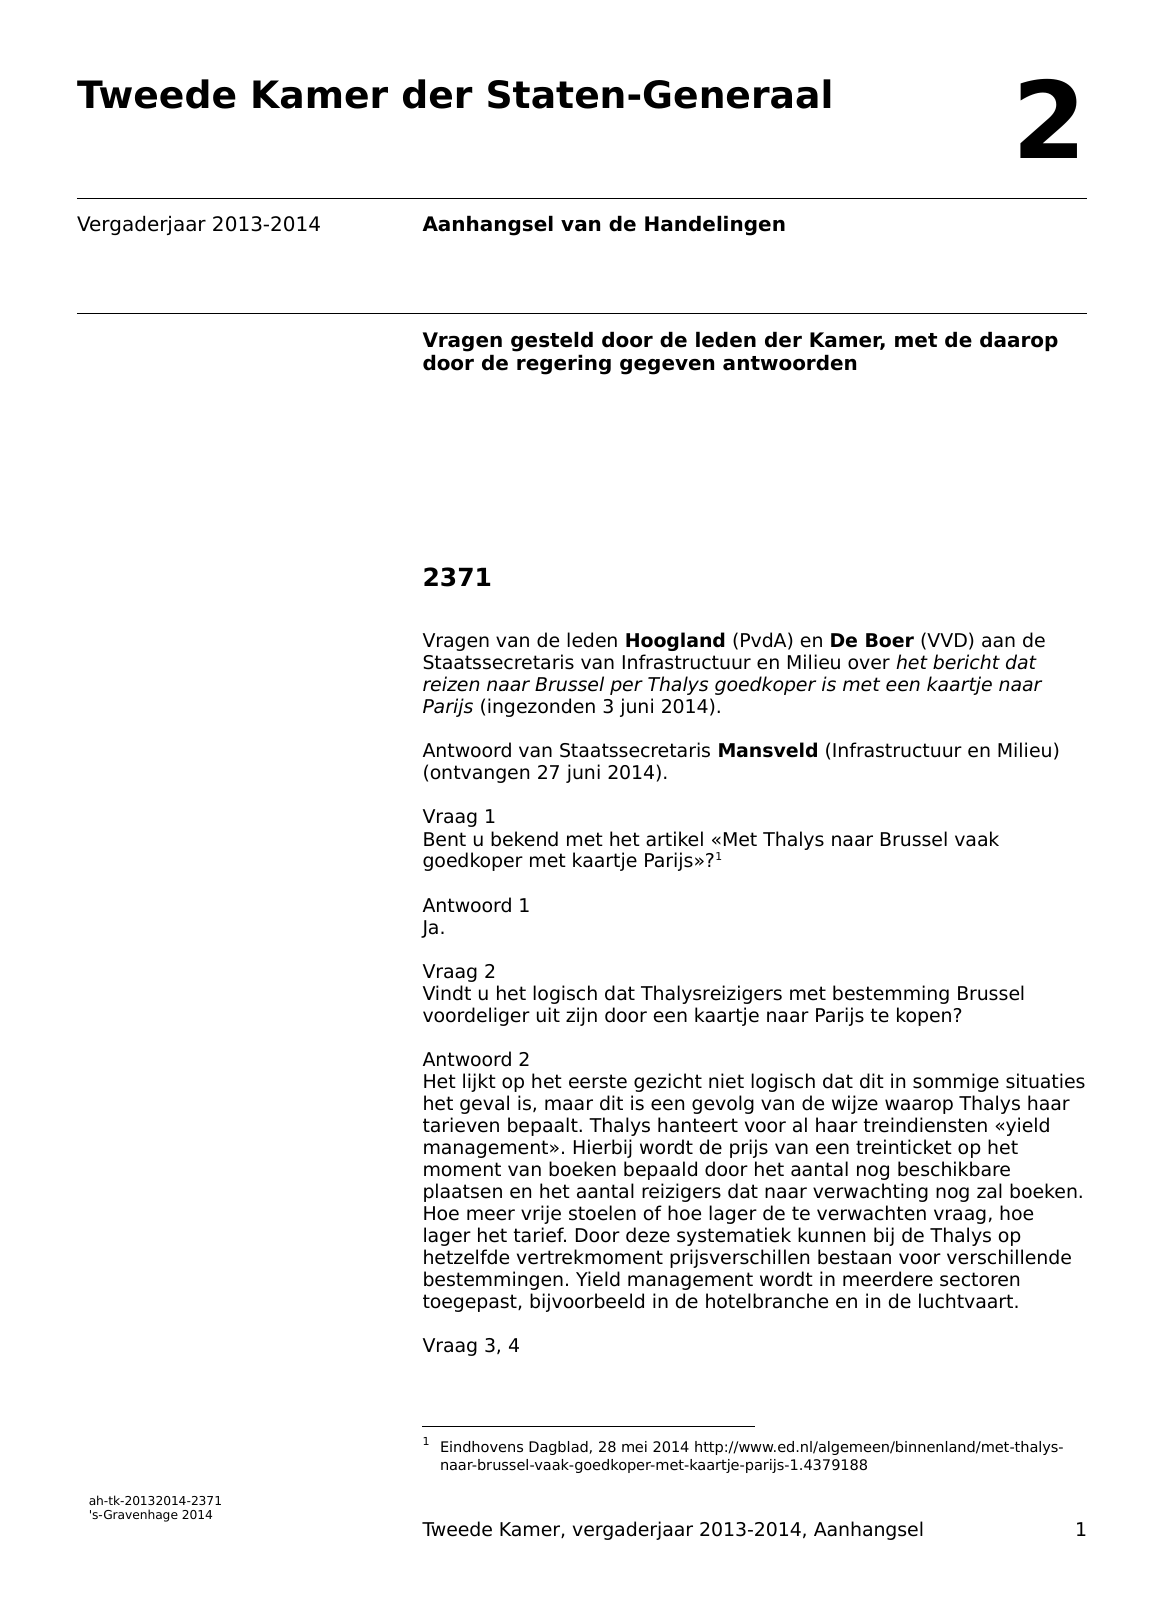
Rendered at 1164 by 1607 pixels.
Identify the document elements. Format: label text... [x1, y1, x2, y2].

text Antwoord 2 [422, 1049, 1087, 1071]
text Antwoord 1 [422, 894, 1087, 917]
text Vragen van de leden Hoogland (PvdA) en De Boer (VVD) aan de Staatssecretaris van Infrastructuur en Milieu over het bericht dat reizen naar Brussel per Thalys goedkoper is met een kaartje naar Parijs (ingezonden 3 juni 2014). [422, 630, 1087, 718]
table_cell Vergaderjaar 2013-2014 [77, 199, 422, 313]
text Eindhovens Dagblad, 28 mei 2014 http://www.ed.nl/algemeen/binnenland/met-thalys-naar-brussel-vaak-goedkoper-met-kaartje-parijs-1.4379188 [422, 1435, 1087, 1474]
text 's-Gravenhage 2014 [88, 1508, 323, 1522]
text 2371 [422, 563, 1087, 592]
text Vraag 2 [422, 961, 1087, 983]
table_header Tweede Kamer der Staten-Generaal [77, 59, 886, 198]
text Vraag 3, 4 [422, 1335, 1087, 1357]
text Antwoord van Staatssecretaris Mansveld (Infrastructuur en Milieu) (ontvangen 27 juni 2014). [422, 740, 1087, 784]
text Vindt u het logisch dat Thalysreizigers met bestemming Brussel voordeliger uit zijn door een kaartje naar Parijs te kopen? [422, 983, 1087, 1027]
text Bent u bekend met het artikel «Met Thalys naar Brussel vaak goedkoper met kaartje Parijs»? [422, 828, 1087, 872]
text Het lijkt op het eerste gezicht niet logisch dat dit in sommige situaties het geval is, maar dit is een gevolg van de wijze waarop Thalys haar tarieven bepaalt. Thalys hanteert voor al haar treindiensten «yield management». Hierbij wordt de prijs van een treinticket op het moment van boeken bepaald door het aantal nog beschikbare plaatsen en het aantal reizigers dat naar verwachting nog zal boeken. Hoe meer vrije stoelen of hoe lager de te verwachten vraag, hoe lager het tarief. Door deze systematiek kunnen bij de Thalys op hetzelfde vertrekmoment prijsverschillen bestaan voor verschillende bestemmingen. Yield management wordt in meerdere sectoren toegepast, bijvoorbeeld in de hotelbranche en in de luchtvaart. [422, 1071, 1087, 1313]
text Vraag 1 [422, 806, 1087, 828]
table_cell [77, 314, 422, 375]
text ah-tk-20132014-2371 [88, 1494, 323, 1508]
table_cell Aanhangsel van de Handelingen [422, 199, 1087, 313]
text Ja. [422, 917, 1087, 938]
table_header 2 [886, 59, 1087, 198]
table_cell Vragen gesteld door de leden der Kamer, met de daarop door de regering gegeven antwoorden [422, 314, 1087, 375]
